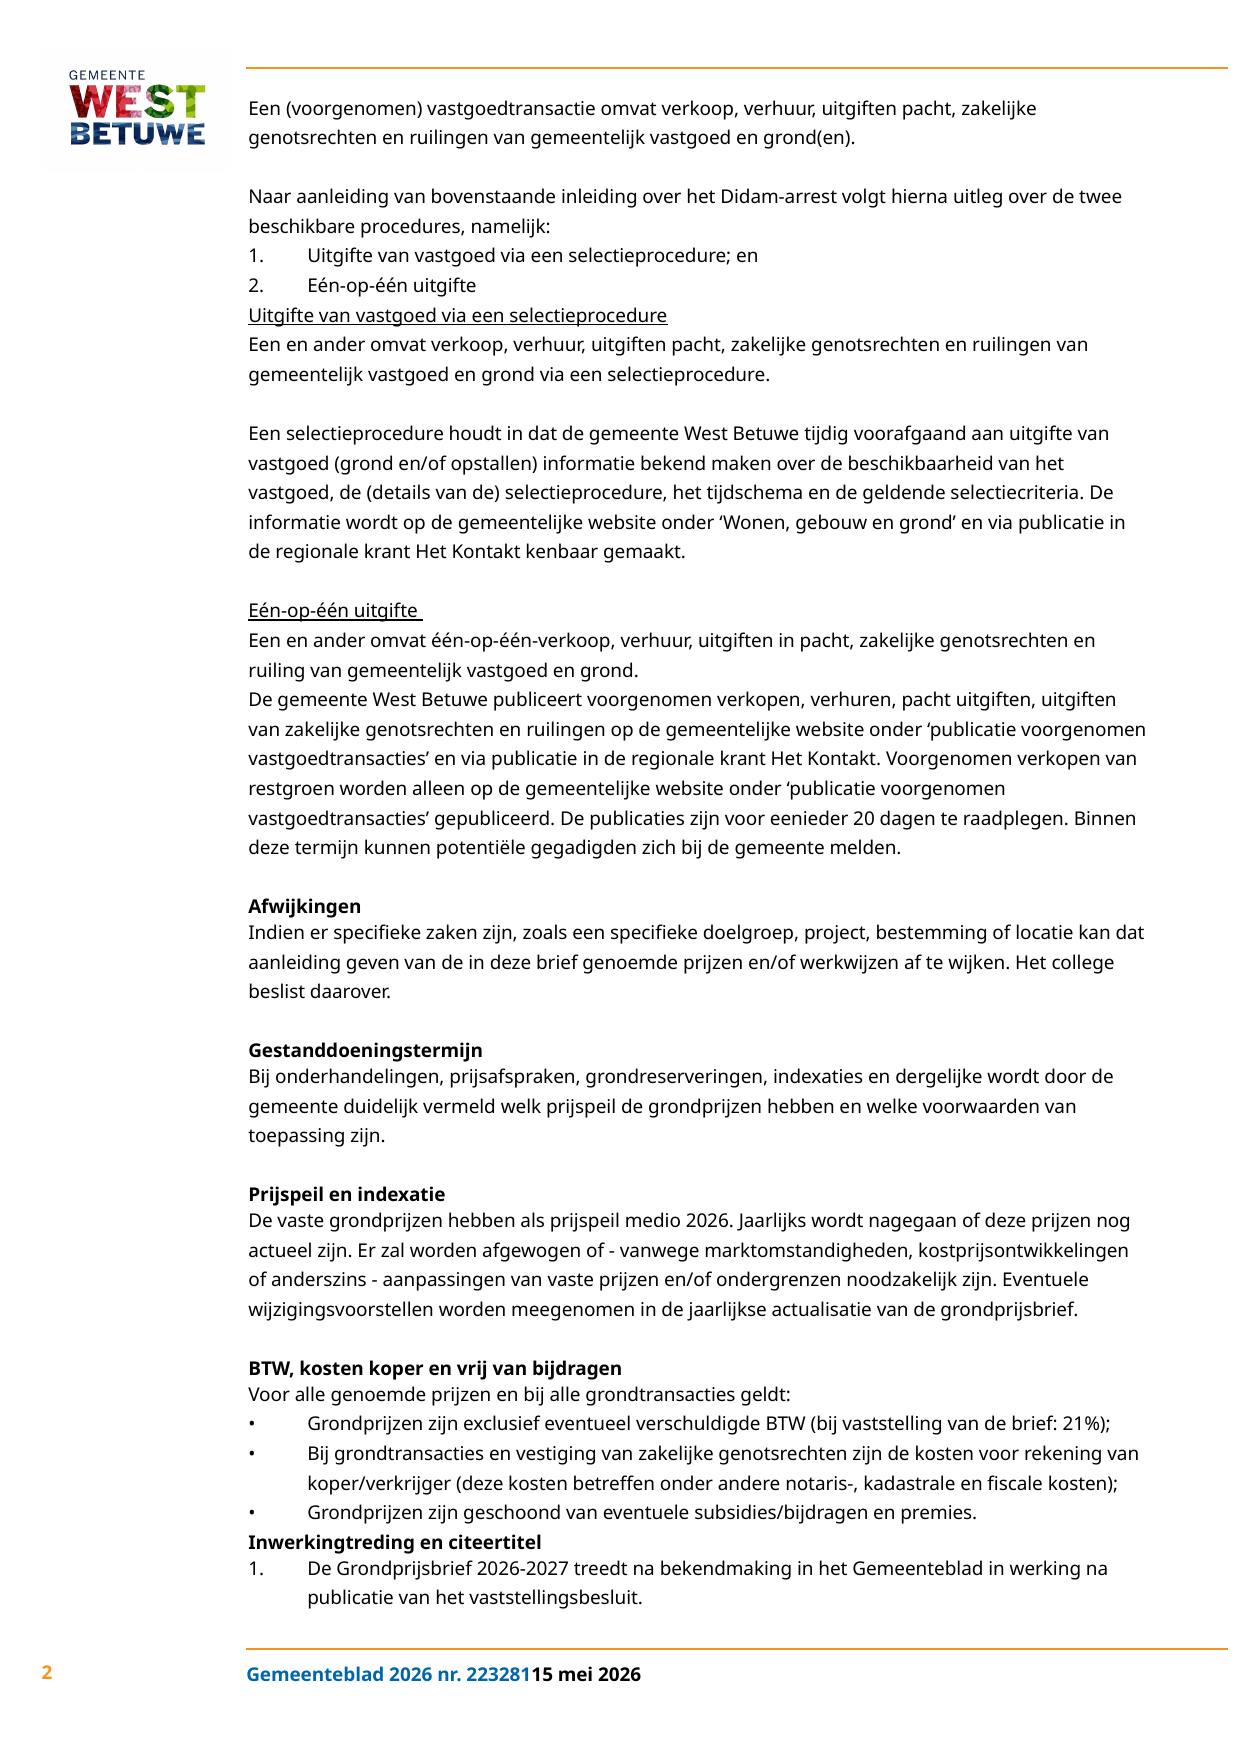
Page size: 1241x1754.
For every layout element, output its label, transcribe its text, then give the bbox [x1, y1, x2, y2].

text Een (voorgenomen) vastgoedtransactie omvat verkoop, verhuur, uitgiften pacht, zakelijke genotsrechten en ruilingen van gemeentelijk vastgoed en grond(en). [248, 95, 1152, 150]
text Afwijkingen [248, 893, 1152, 919]
text Een selectieprocedure houdt in dat de gemeente West Betuwe tijdig voorafgaand aan uitgifte van vastgoed (grond en/of opstallen) informatie bekend maken over de beschikbaarheid van het vastgoed, de (details van de) selectieprocedure, het tijdschema en de geldende selectiecriteria. De informatie wordt op de gemeentelijke website onder ‘Wonen, gebouw en grond’ en via publicatie in de regionale krant Het Kontakt kenbaar gemaakt. [248, 420, 1152, 564]
list Bij grondtransacties en vestiging van zakelijke genotsrechten zijn de kosten voor rekening van koper/verkrijger (deze kosten betreffen onder andere notaris-, kadastrale en fiscale kosten); [248, 1440, 1152, 1496]
text De vaste grondprijzen hebben als prijspeil medio 2026. Jaarlijks wordt nagegaan of deze prijzen nog actueel zijn. Er zal worden afgewogen of - vanwege marktomstandigheden, kostprijsontwikkelingen of anderszins - aanpassingen van vaste prijzen en/of ondergrenzen noodzakelijk zijn. Eventuele wijzigingsvoorstellen worden meegenomen in de jaarlijkse actualisatie van de grondprijsbrief. [248, 1207, 1152, 1322]
text Indien er specifieke zaken zijn, zoals een specifieke doelgroep, project, bestemming of locatie kan dat aanleiding geven van de in deze brief genoemde prijzen en/of werkwijzen af te wijken. Het college beslist daarover. [248, 919, 1152, 1004]
text Voor alle genoemde prijzen en bij alle grondtransacties geldt: [248, 1381, 1152, 1407]
text Een en ander omvat verkoop, verhuur, uitgiften pacht, zakelijke genotsrechten en ruilingen van gemeentelijk vastgoed en grond via een selectieprocedure. [248, 331, 1152, 387]
text Prijspeil en indexatie [248, 1182, 1152, 1207]
list De Grondprijsbrief 2026-2027 treedt na bekendmaking in het Gemeenteblad in werking na publicatie van het vaststellingsbesluit. [248, 1555, 1152, 1610]
list Uitgifte van vastgoed via een selectieprocedure; en [248, 243, 1152, 268]
picture [41, 47, 231, 172]
text Naar aanleiding van bovenstaande inleiding over het Didam-arrest volgt hierna uitleg over de twee beschikbare procedures, namelijk: [248, 183, 1152, 239]
list Eén-op-één uitgifte [248, 272, 1152, 298]
text Uitgifte van vastgoed via een selectieprocedure [248, 302, 1152, 328]
list Grondprijzen zijn geschoond van eventuele subsidies/bijdragen en premies. [248, 1499, 1152, 1525]
text Inwerkingtreding en citeertitel [248, 1529, 1152, 1555]
text Gestanddoeningstermijn [248, 1038, 1152, 1063]
text BTW, kosten koper en vrij van bijdragen [248, 1355, 1152, 1381]
text Bij onderhandelingen, prijsafspraken, grondreserveringen, indexaties en dergelijke wordt door de gemeente duidelijk vermeld welk prijspeil de grondprijzen hebben en welke voorwaarden van toepassing zijn. [248, 1063, 1152, 1148]
text Eén-op-één uitgifte [248, 598, 1152, 623]
text Een en ander omvat één-op-één-verkoop, verhuur, uitgiften in pacht, zakelijke genotsrechten en ruiling van gemeentelijk vastgoed en grond. [248, 627, 1152, 683]
list Grondprijzen zijn exclusief eventueel verschuldigde BTW (bij vaststelling van de brief: 21%); [248, 1411, 1152, 1436]
text De gemeente West Betuwe publiceert voorgenomen verkopen, verhuren, pacht uitgiften, uitgiften van zakelijke genotsrechten en ruilingen op de gemeentelijke website onder ‘publicatie voorgenomen vastgoedtransacties’ en via publicatie in de regionale krant Het Kontakt. Voorgenomen verkopen van restgroen worden alleen op de gemeentelijke website onder ‘publicatie voorgenomen vastgoedtransacties’ gepubliceerd. De publicaties zijn voor eenieder 20 dagen te raadplegen. Binnen deze termijn kunnen potentiële gegadigden zich bij de gemeente melden. [248, 686, 1152, 860]
